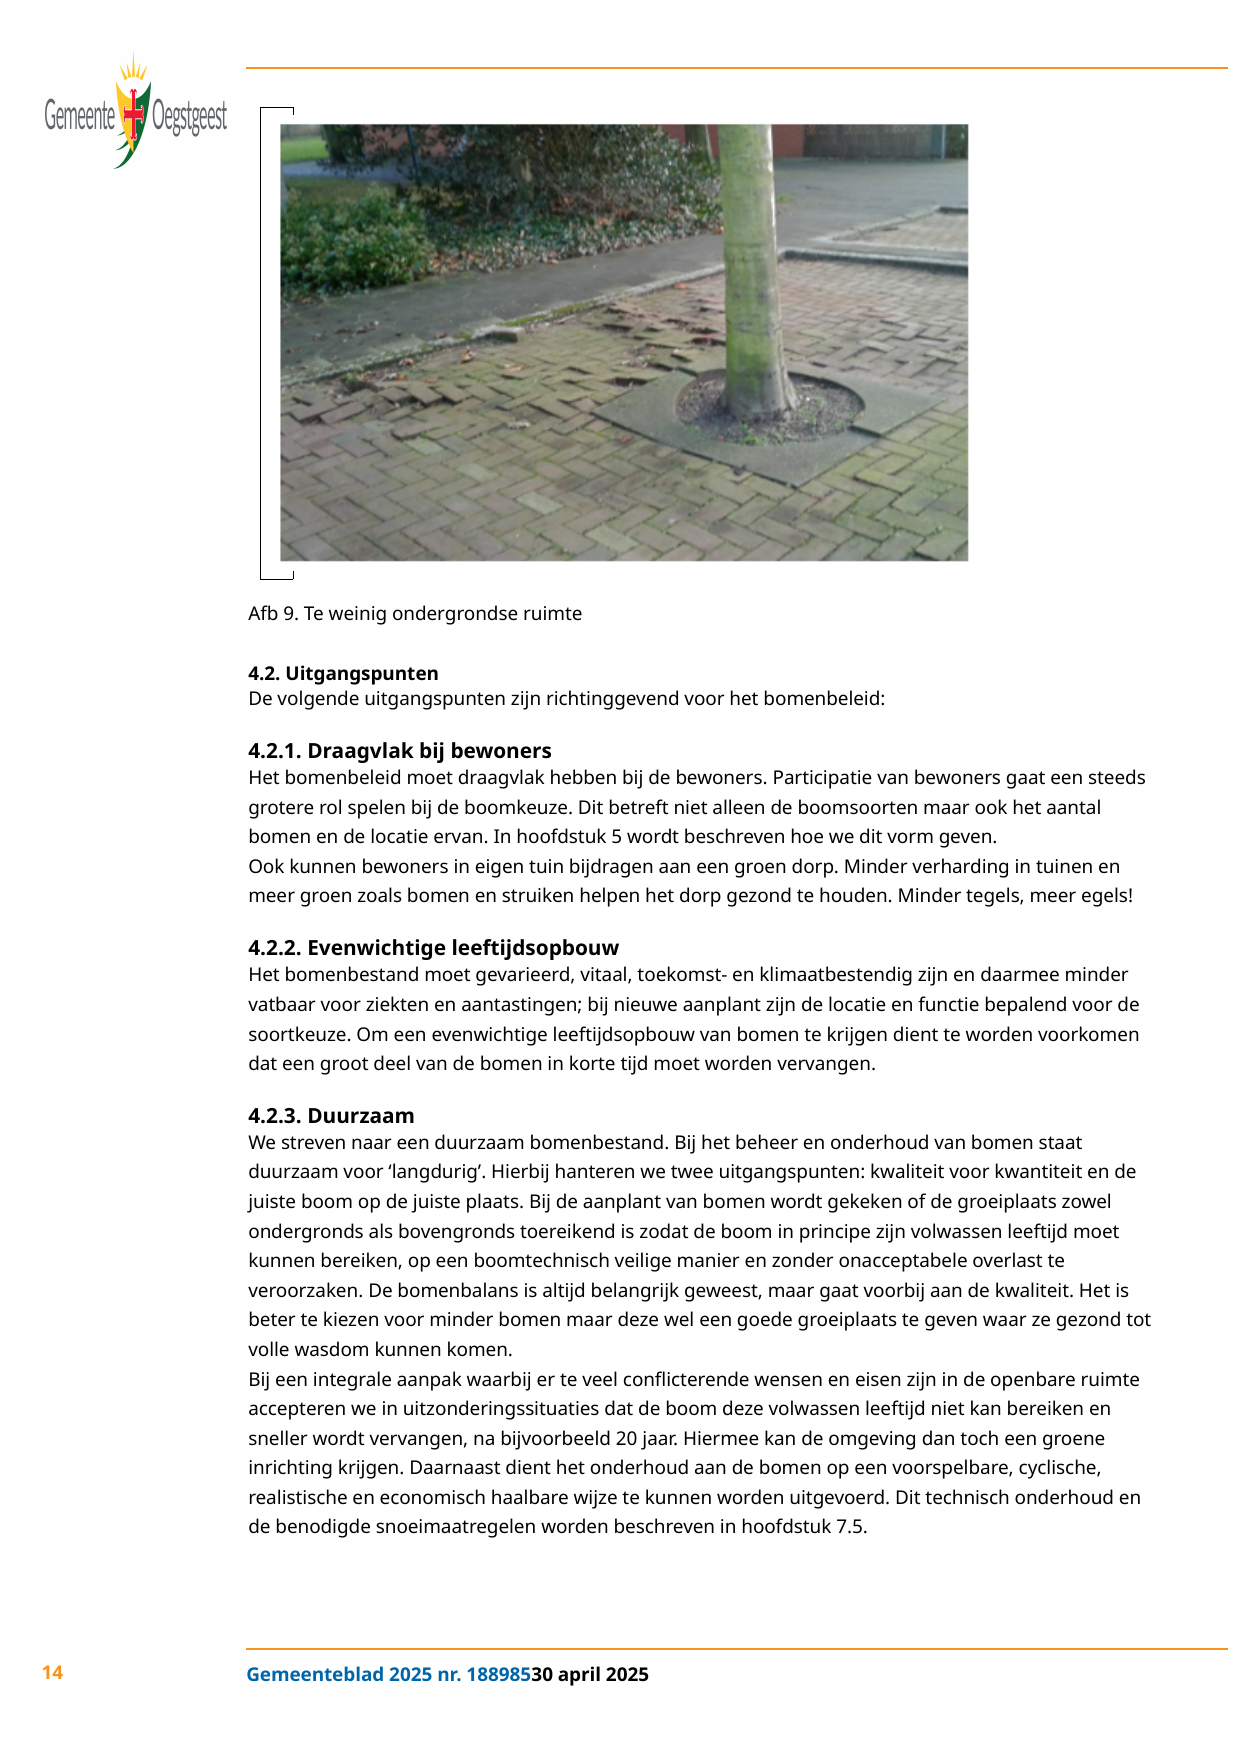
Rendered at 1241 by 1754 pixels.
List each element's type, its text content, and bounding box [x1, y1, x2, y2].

text Ook kunnen bewoners in eigen tuin bijdragen aan een groen dorp. Minder verharding in tuinen en meer groen zoals bomen en struiken helpen het dorp gezond te houden. Minder tegels, meer egels! [248, 853, 1152, 908]
text Het bomenbestand moet gevarieerd, vitaal, toekomst- en klimaatbestendig zijn en daarmee minder vatbaar voor ziekten en aantastingen; bij nieuwe aanplant zijn de locatie en functie bepalend voor de soortkeuze. Om een evenwichtige leeftijdsopbouw van bomen te krijgen dient te worden voorkomen dat een groot deel van de bomen in korte tijd moet worden vervangen. [248, 962, 1152, 1076]
text Het bomenbeleid moet draagvlak hebben bij de bewoners. Participatie van bewoners gaat een steeds grotere rol spelen bij de boomkeuze. Dit betreft niet alleen de boomsoorten maar ook het aantal bomen en de locatie ervan. In hoofdstuk 5 wordt beschreven hoe we dit vorm geven. [248, 764, 1152, 849]
text 4.2.2. Evenwichtige leeftijdsopbouw [248, 933, 1152, 962]
picture [41, 47, 231, 172]
text We streven naar een duurzaam bomenbestand. Bij het beheer en onderhoud van bomen staat duurzaam voor ‘langdurig’. Hierbij hanteren we twee uitgangspunten: kwaliteit voor kwantiteit en de juiste boom op de juiste plaats. Bij de aanplant van bomen wordt gekeken of de groeiplaats zowel ondergronds als bovengronds toereikend is zodat de boom in principe zijn volwassen leeftijd moet kunnen bereiken, op een boomtechnisch veilige manier en zonder onacceptabele overlast te veroorzaken. De bomenbalans is altijd belangrijk geweest, maar gaat voorbij aan de kwaliteit. Het is beter te kiezen voor minder bomen maar deze wel een goede groeiplaats te geven waar ze gezond tot volle wasdom kunnen komen. [248, 1129, 1152, 1362]
text 4.2. Uitgangspunten [248, 660, 1152, 686]
text 4.2.3. Duurzaam [248, 1101, 1152, 1129]
text Bij een integrale aanpak waarbij er te veel conflicterende wensen en eisen zijn in de openbare ruimte accepteren we in uitzonderingssituaties dat de boom deze volwassen leeftijd niet kan bereiken en sneller wordt vervangen, na bijvoorbeeld 20 jaar. Hiermee kan de omgeving dan toch een groene inrichting krijgen. Daarnaast dient het onderhoud aan de bomen op een voorspelbare, cyclische, realistische en economisch haalbare wijze te kunnen worden uitgevoerd. Dit technisch onderhoud en de benodigde snoeimaatregelen worden beschreven in hoofdstuk 7.5. [248, 1366, 1152, 1539]
text 4.2.1. Draagvlak bij bewoners [248, 736, 1152, 764]
picture [268, 115, 978, 571]
text De volgende uitgangspunten zijn richtinggevend voor het bomenbeleid: [248, 686, 1152, 711]
text Afb 9. Te weinig ondergrondse ruimte [248, 601, 1152, 626]
